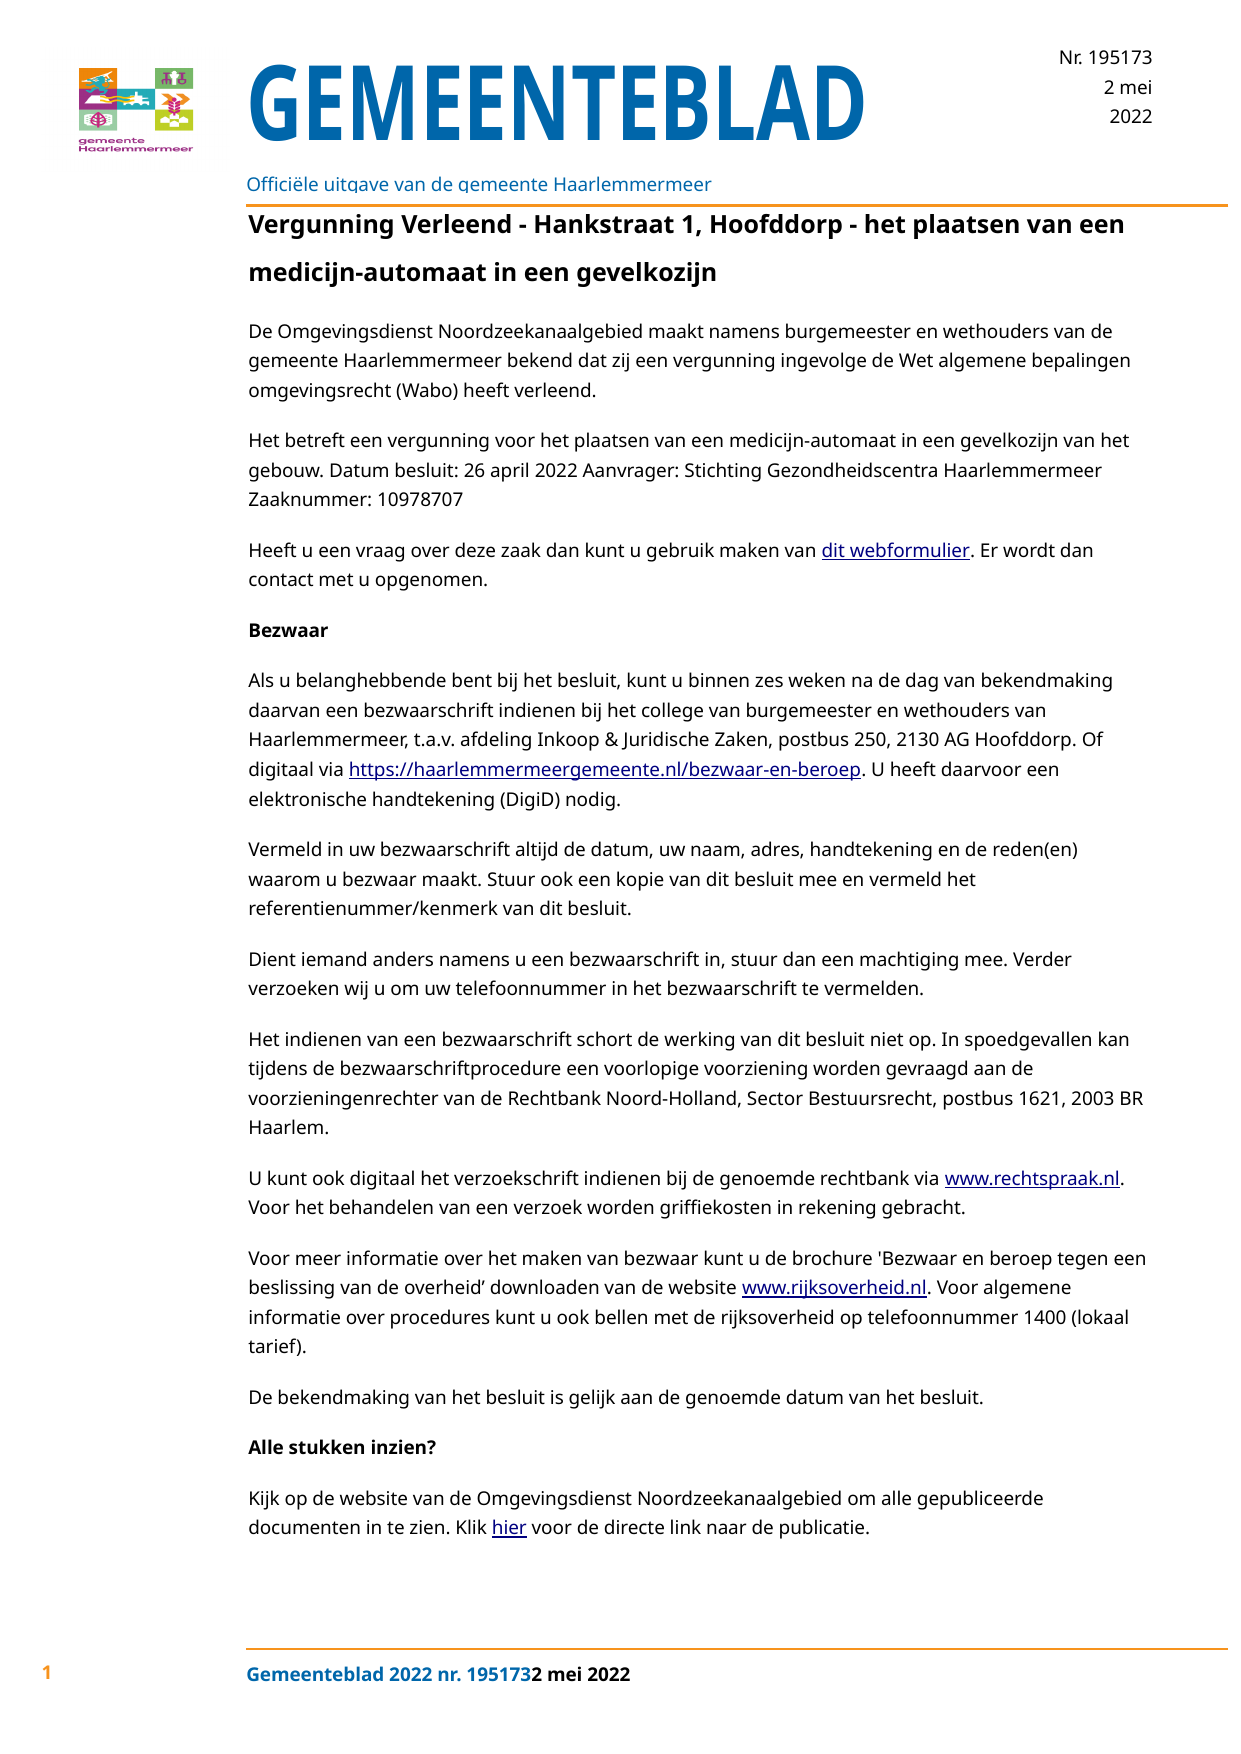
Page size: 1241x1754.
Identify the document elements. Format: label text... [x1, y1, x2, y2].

text Als u belanghebbende bent bij het besluit, kunt u binnen zes weken na de dag van bekendmaking daarvan een bezwaarschrift indienen bij het college van burgemeester en wethouders van Haarlemmermeer, t.a.v. afdeling Inkoop & Juridische Zaken, postbus 250, 2130 AG Hoofddorp. Of digitaal via https://haarlemmermeergemeente.nl/bezwaar-en-beroep. U heeft daarvoor een elektronische handtekening (DigiD) nodig. [248, 667, 1152, 812]
text Heeft u een vraag over deze zaak dan kunt u gebruik maken van dit webformulier. Er wordt dan contact met u opgenomen. [248, 537, 1152, 592]
text Alle stukken inzien? [248, 1434, 1152, 1460]
text Het betreft een vergunning voor het plaatsen van een medicijn-automaat in een gevelkozijn van het gebouw. Datum besluit: 26 april 2022 Aanvrager: Stichting Gezondheidscentra Haarlemmermeer Zaaknummer: 10978707 [248, 427, 1152, 512]
text De bekendmaking van het besluit is gelijk aan de genoemde datum van het besluit. [248, 1384, 1152, 1410]
text Bezwaar [248, 617, 1152, 643]
text Vermeld in uw bezwaarschrift altijd de datum, uw naam, adres, handtekening en de reden(en) waarom u bezwaar maakt. Stuur ook een kopie van dit besluit mee en vermeld het referentienummer/kenmerk van dit besluit. [248, 836, 1152, 921]
text Vergunning Verleend - Hankstraat 1, Hoofddorp - het plaatsen van een medicijn-automaat in een gevelkozijn [248, 207, 1152, 288]
text De Omgevingsdienst Noordzeekanaalgebied maakt namens burgemeester en wethouders van de gemeente Haarlemmermeer bekend dat zij een vergunning ingevolge de Wet algemene bepalingen omgevingsrecht (Wabo) heeft verleend. [248, 318, 1152, 403]
text Het indienen van een bezwaarschrift schort de werking van dit besluit niet op. In spoedgevallen kan tijdens de bezwaarschriftprocedure een voorlopige voorziening worden gevraagd aan de voorzieningenrechter van de Rechtbank Noord-Holland, Sector Bestuursrecht, postbus 1621, 2003 BR Haarlem. [248, 1026, 1152, 1140]
text Voor meer informatie over het maken van bezwaar kunt u de brochure 'Bezwaar en beroep tegen een beslissing van de overheid’ downloaden van de website www.rijksoverheid.nl. Voor algemene informatie over procedures kunt u ook bellen met de rijksoverheid op telefoonnummer 1400 (lokaal tarief). [248, 1245, 1152, 1359]
text Kijk op de website van de Omgevingsdienst Noordzeekanaalgebied om alle gepubliceerde documenten in te zien. Klik hier voor de directe link naar de publicatie. [248, 1485, 1152, 1540]
picture [41, 47, 231, 172]
text U kunt ook digitaal het verzoekschrift indienen bij de genoemde rechtbank via www.rechtspraak.nl. Voor het behandelen van een verzoek worden griffiekosten in rekening gebracht. [248, 1165, 1152, 1220]
text Dient iemand anders namens u een bezwaarschrift in, stuur dan een machtiging mee. Verder verzoeken wij u om uw telefoonnummer in het bezwaarschrift te vermelden. [248, 946, 1152, 1001]
